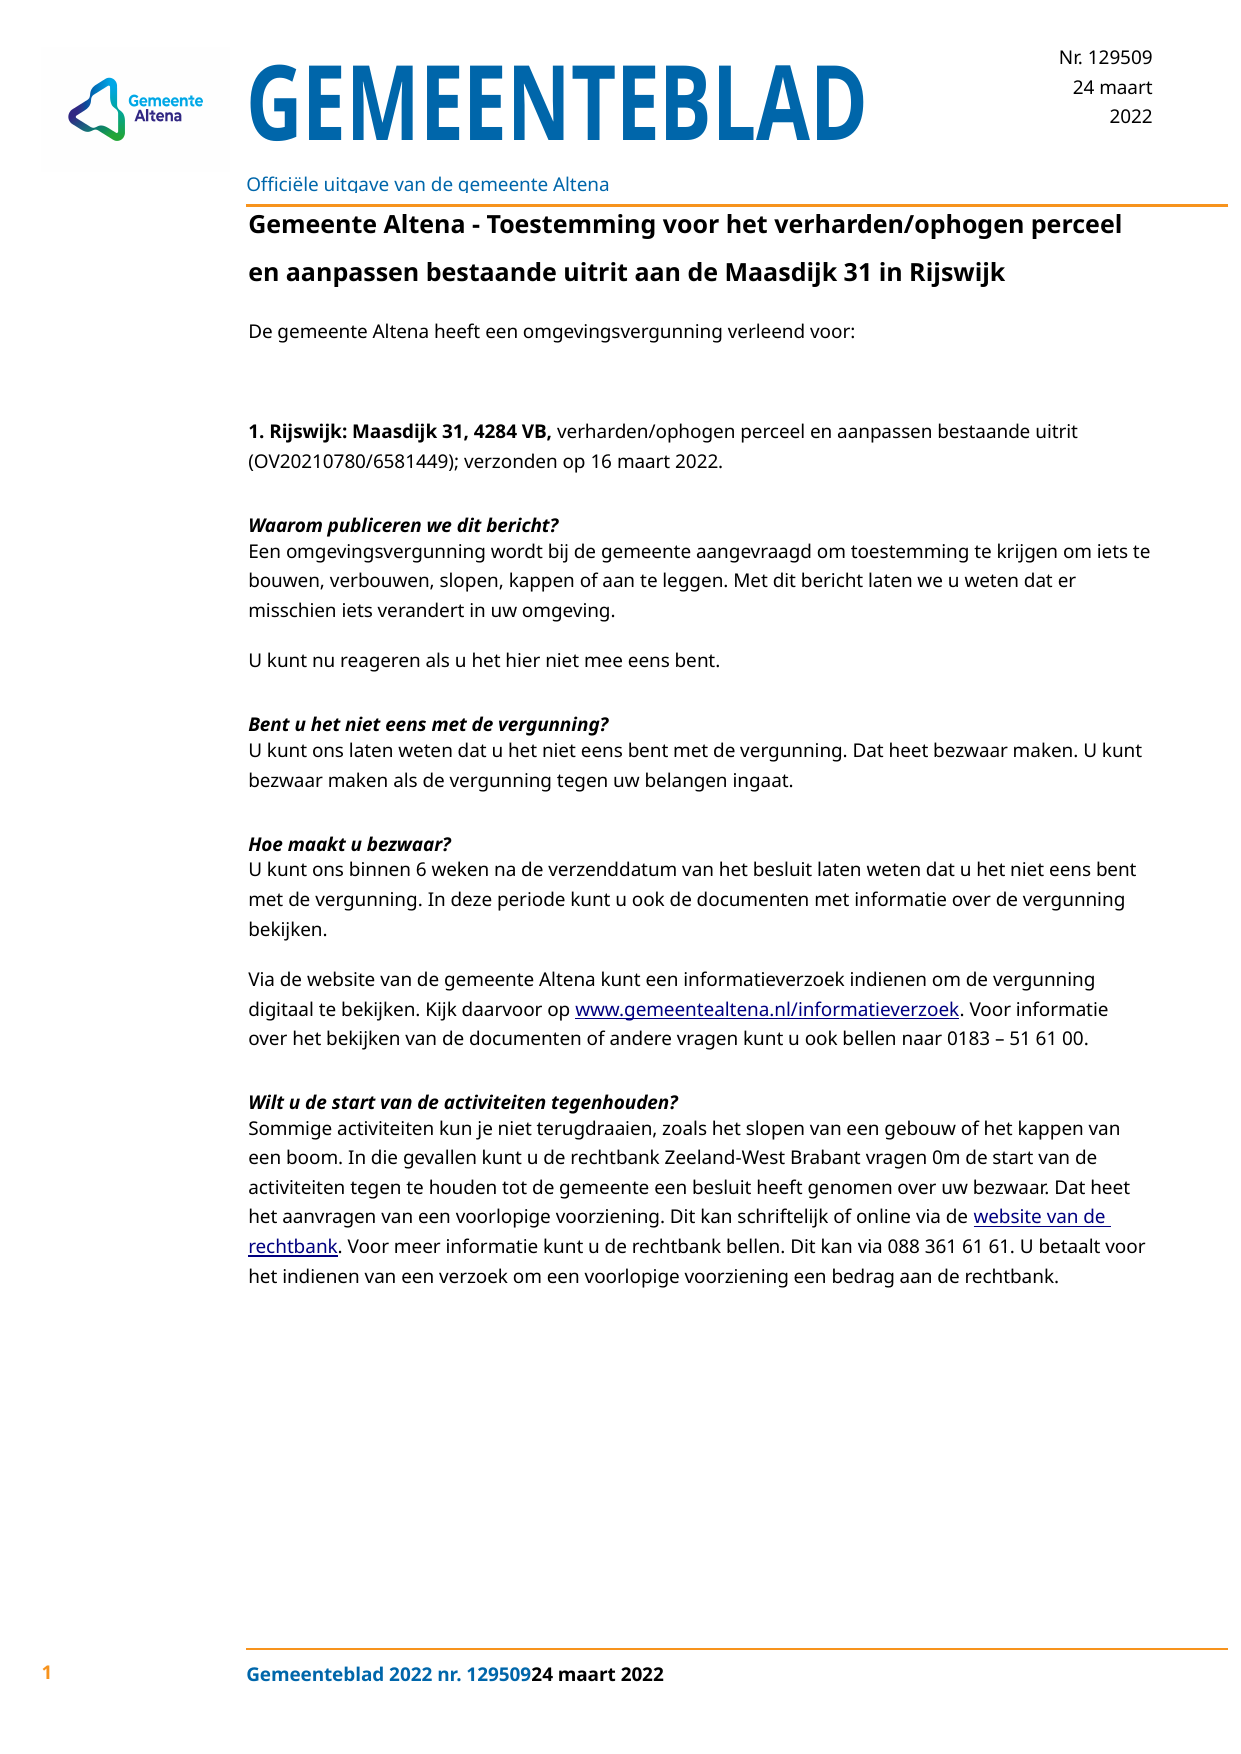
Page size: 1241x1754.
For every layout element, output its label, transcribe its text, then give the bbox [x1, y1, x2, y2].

text Wilt u de start van de activiteiten tegenhouden? [248, 1089, 1152, 1115]
text U kunt nu reageren als u het hier niet mee eens bent. [248, 648, 1152, 673]
text 1. Rijswijk: Maasdijk 31, 4284 VB, verharden/ophogen perceel en aanpassen bestaande uitrit (OV20210780/6581449); verzonden op 16 maart 2022. [248, 419, 1152, 474]
text De gemeente Altena heeft een omgevingsvergunning verleend voor: [248, 318, 1152, 344]
text Via de website van de gemeente Altena kunt een informatieverzoek indienen om de vergunning digitaal te bekijken. Kijk daarvoor op www.gemeentealtena.nl/informatieverzoek. Voor informatie over het bekijken van de documenten of andere vragen kunt u ook bellen naar 0183 – 51 61 00. [248, 966, 1152, 1051]
text Een omgevingsvergunning wordt bij de gemeente aangevraagd om toestemming te krijgen om iets te bouwen, verbouwen, slopen, kappen of aan te leggen. Met dit bericht laten we u weten dat er misschien iets verandert in uw omgeving. [248, 538, 1152, 623]
text Waarom publiceren we dit bericht? [248, 512, 1152, 538]
picture [41, 47, 231, 172]
text U kunt ons laten weten dat u het niet eens bent met de vergunning. Dat heet bezwaar maken. U kunt bezwaar maken als de vergunning tegen uw belangen ingaat. [248, 737, 1152, 793]
text Sommige activiteiten kun je niet terugdraaien, zoals het slopen van een gebouw of het kappen van een boom. In die gevallen kunt u de rechtbank Zeeland-West Brabant vragen 0m de start van de activiteiten tegen te houden tot de gemeente een besluit heeft genomen over uw bezwaar. Dat heet het aanvragen van een voorlopige voorziening. Dit kan schriftelijk of online via de website van de rechtbank. Voor meer informatie kunt u de rechtbank bellen. Dit kan via 088 361 61 61. U betaalt voor het indienen van een verzoek om een voorlopige voorziening een bedrag aan de rechtbank. [248, 1115, 1152, 1289]
text U kunt ons binnen 6 weken na de verzenddatum van het besluit laten weten dat u het niet eens bent met de vergunning. In deze periode kunt u ook de documenten met informatie over de vergunning bekijken. [248, 857, 1152, 941]
text Bent u het niet eens met de vergunning? [248, 712, 1152, 737]
text Hoe maakt u bezwaar? [248, 831, 1152, 857]
text Gemeente Altena - Toestemming voor het verharden/ophogen perceel en aanpassen bestaande uitrit aan de Maasdijk 31 in Rijswijk [248, 207, 1152, 288]
